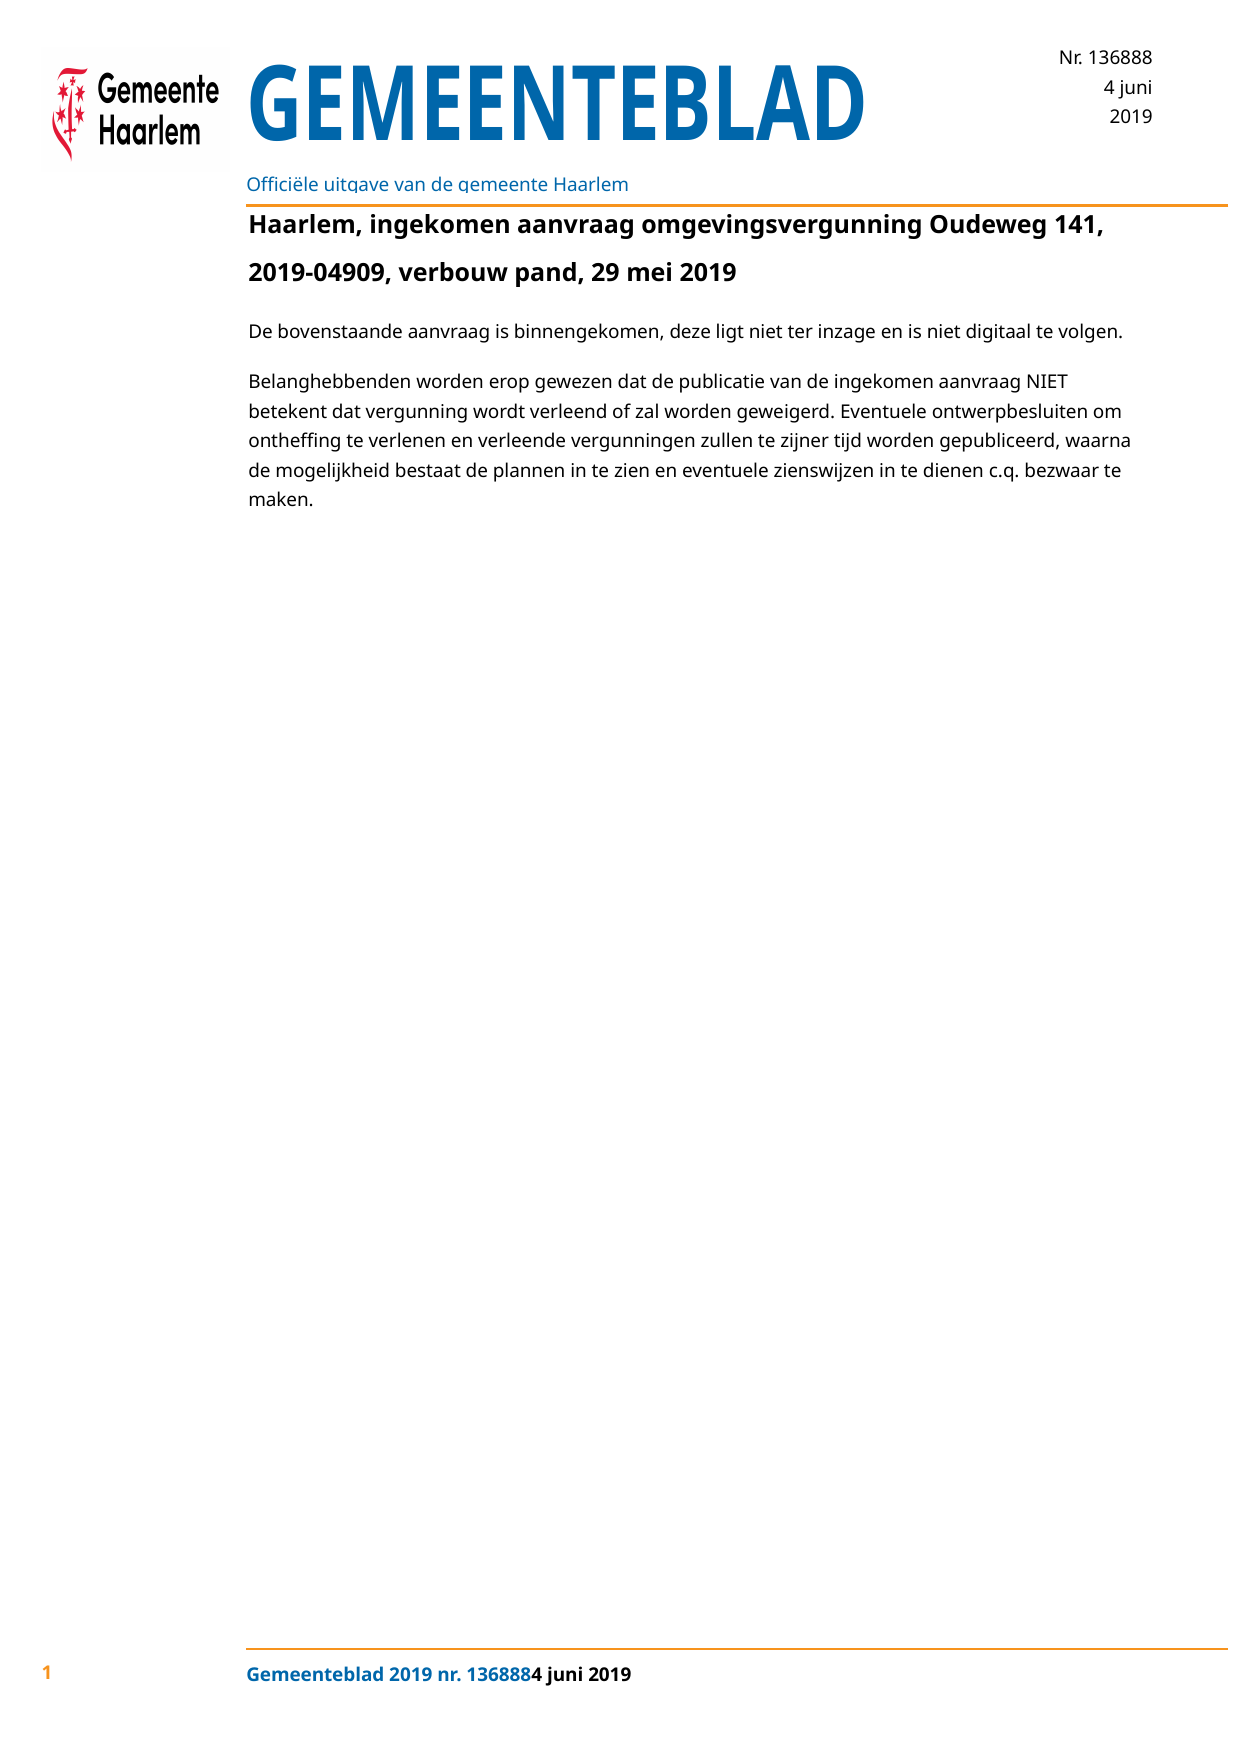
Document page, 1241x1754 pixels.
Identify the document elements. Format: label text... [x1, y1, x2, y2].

text Belanghebbenden worden erop gewezen dat de publicatie van de ingekomen aanvraag NIET betekent dat vergunning wordt verleend of zal worden geweigerd. Eventuele ontwerpbesluiten om ontheffing te verlenen en verleende vergunningen zullen te zijner tijd worden gepubliceerd, waarna de mogelijkheid bestaat de plannen in te zien en eventuele zienswijzen in te dienen c.q. bezwaar te maken. [248, 368, 1152, 512]
picture [41, 47, 231, 172]
text Haarlem, ingekomen aanvraag omgevingsvergunning Oudeweg 141, 2019-04909, verbouw pand, 29 mei 2019 [248, 207, 1152, 288]
text De bovenstaande aanvraag is binnengekomen, deze ligt niet ter inzage en is niet digitaal te volgen. [248, 318, 1152, 344]
